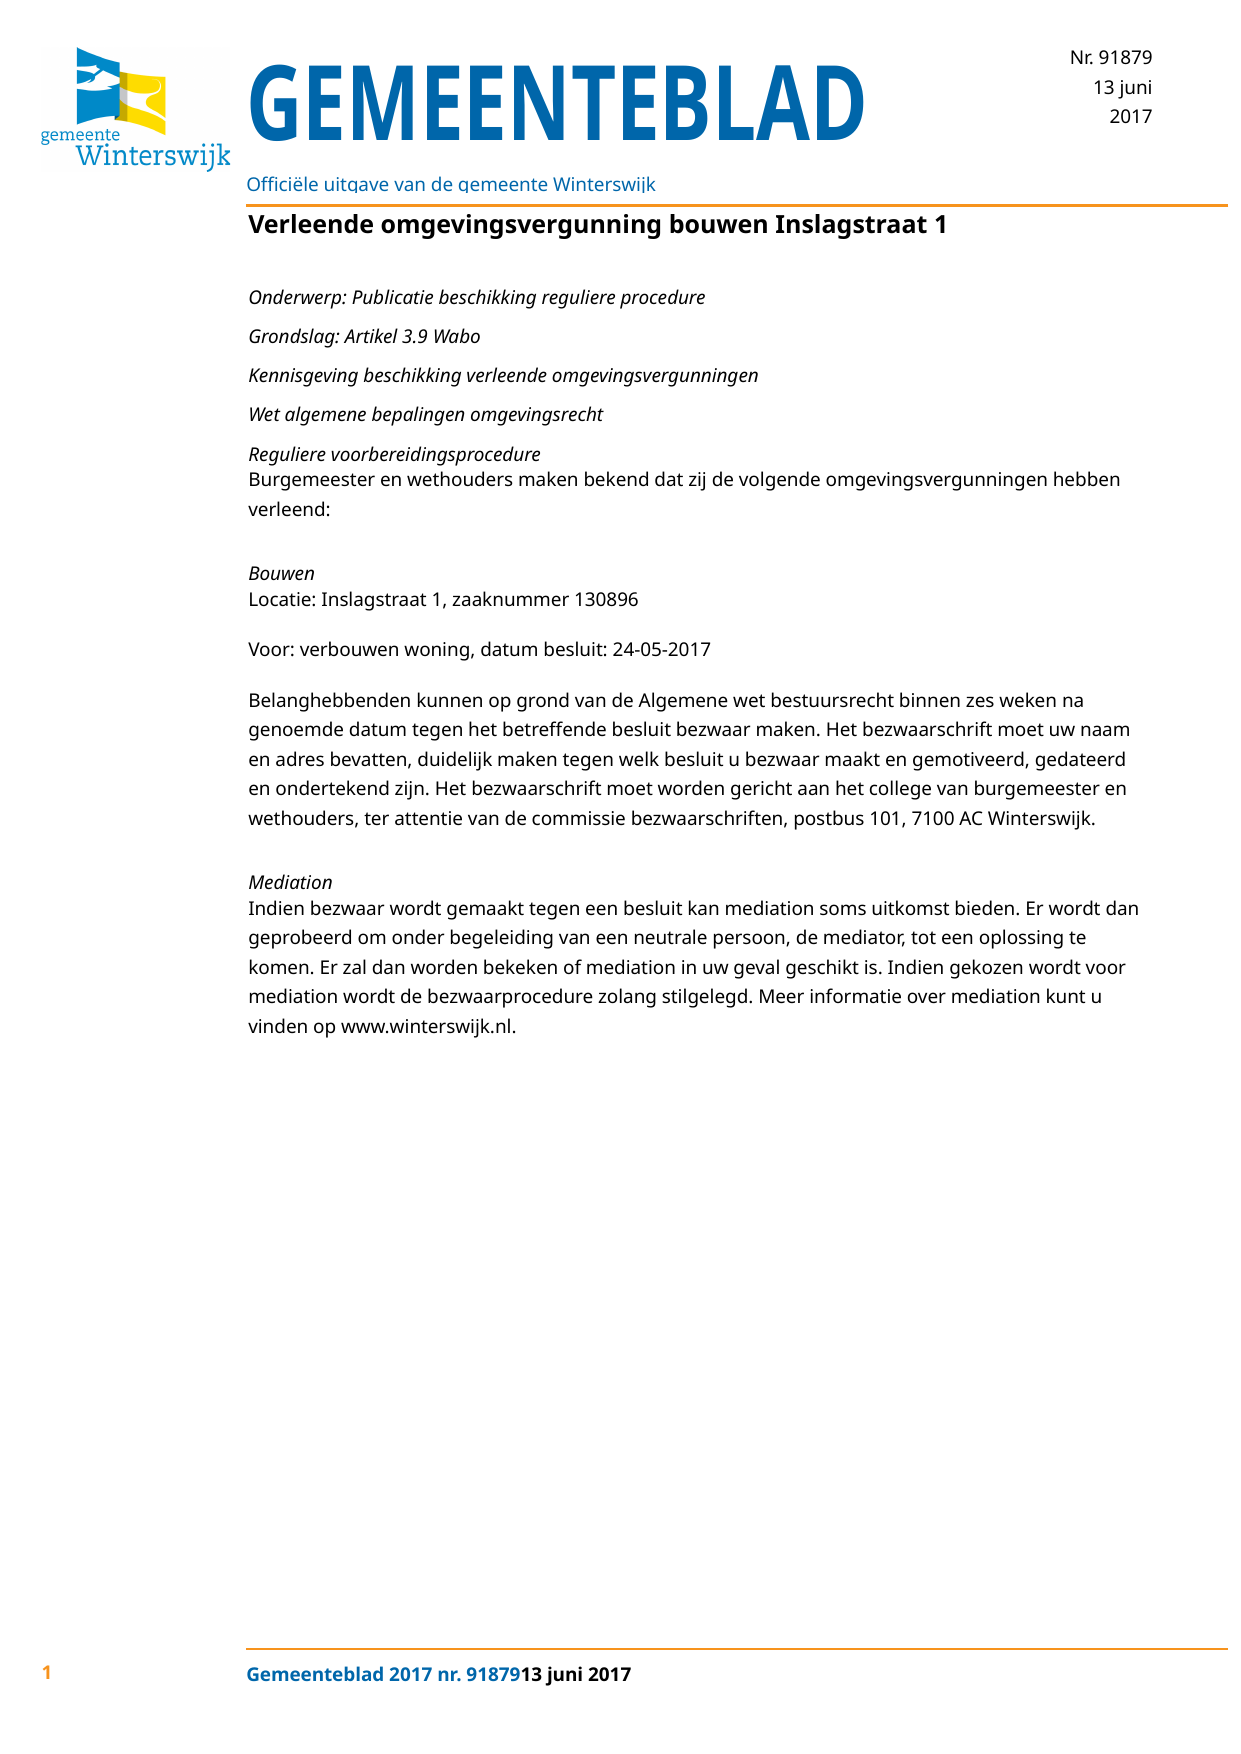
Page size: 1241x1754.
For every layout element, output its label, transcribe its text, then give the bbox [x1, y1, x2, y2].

text Mediation [248, 869, 1152, 895]
text Indien bezwaar wordt gemaakt tegen een besluit kan mediation soms uitkomst bieden. Er wordt dan geprobeerd om onder begeleiding van een neutrale persoon, de mediator, tot een oplossing te komen. Er zal dan worden bekeken of mediation in uw geval geschikt is. Indien gekozen wordt voor mediation wordt de bezwaarprocedure zolang stilgelegd. Meer informatie over mediation kunt u vinden op www.winterswijk.nl. [248, 895, 1152, 1039]
text Reguliere voorbereidingsprocedure [248, 441, 1152, 467]
text Kennisgeving beschikking verleende omgevingsvergunningen [248, 362, 1152, 388]
text Grondslag: Artikel 3.9 Wabo [248, 323, 1152, 349]
text Belanghebbenden kunnen op grond van de Algemene wet bestuursrecht binnen zes weken na genoemde datum tegen het betreffende besluit bezwaar maken. Het bezwaarschrift moet uw naam en adres bevatten, duidelijk maken tegen welk besluit u bezwaar maakt en gemotiveerd, gedateerd en ondertekend zijn. Het bezwaarschrift moet worden gericht aan het college van burgemeester en wethouders, ter attentie van de commissie bezwaarschriften, postbus 101, 7100 AC Winterswijk. [248, 687, 1152, 831]
text Onderwerp: Publicatie beschikking reguliere procedure [248, 284, 1152, 309]
picture [41, 47, 231, 172]
text Burgemeester en wethouders maken bekend dat zij de volgende omgevingsvergunningen hebben verleend: [248, 467, 1152, 522]
text Locatie: Inslagstraat 1, zaaknummer 130896 [248, 586, 1152, 612]
text Verleende omgevingsvergunning bouwen Inslagstraat 1 [248, 207, 1152, 241]
text Bouwen [248, 560, 1152, 586]
text Wet algemene bepalingen omgevingsrecht [248, 402, 1152, 427]
text Voor: verbouwen woning, datum besluit: 24-05-2017 [248, 636, 1152, 662]
picture [225, 153, 231, 162]
